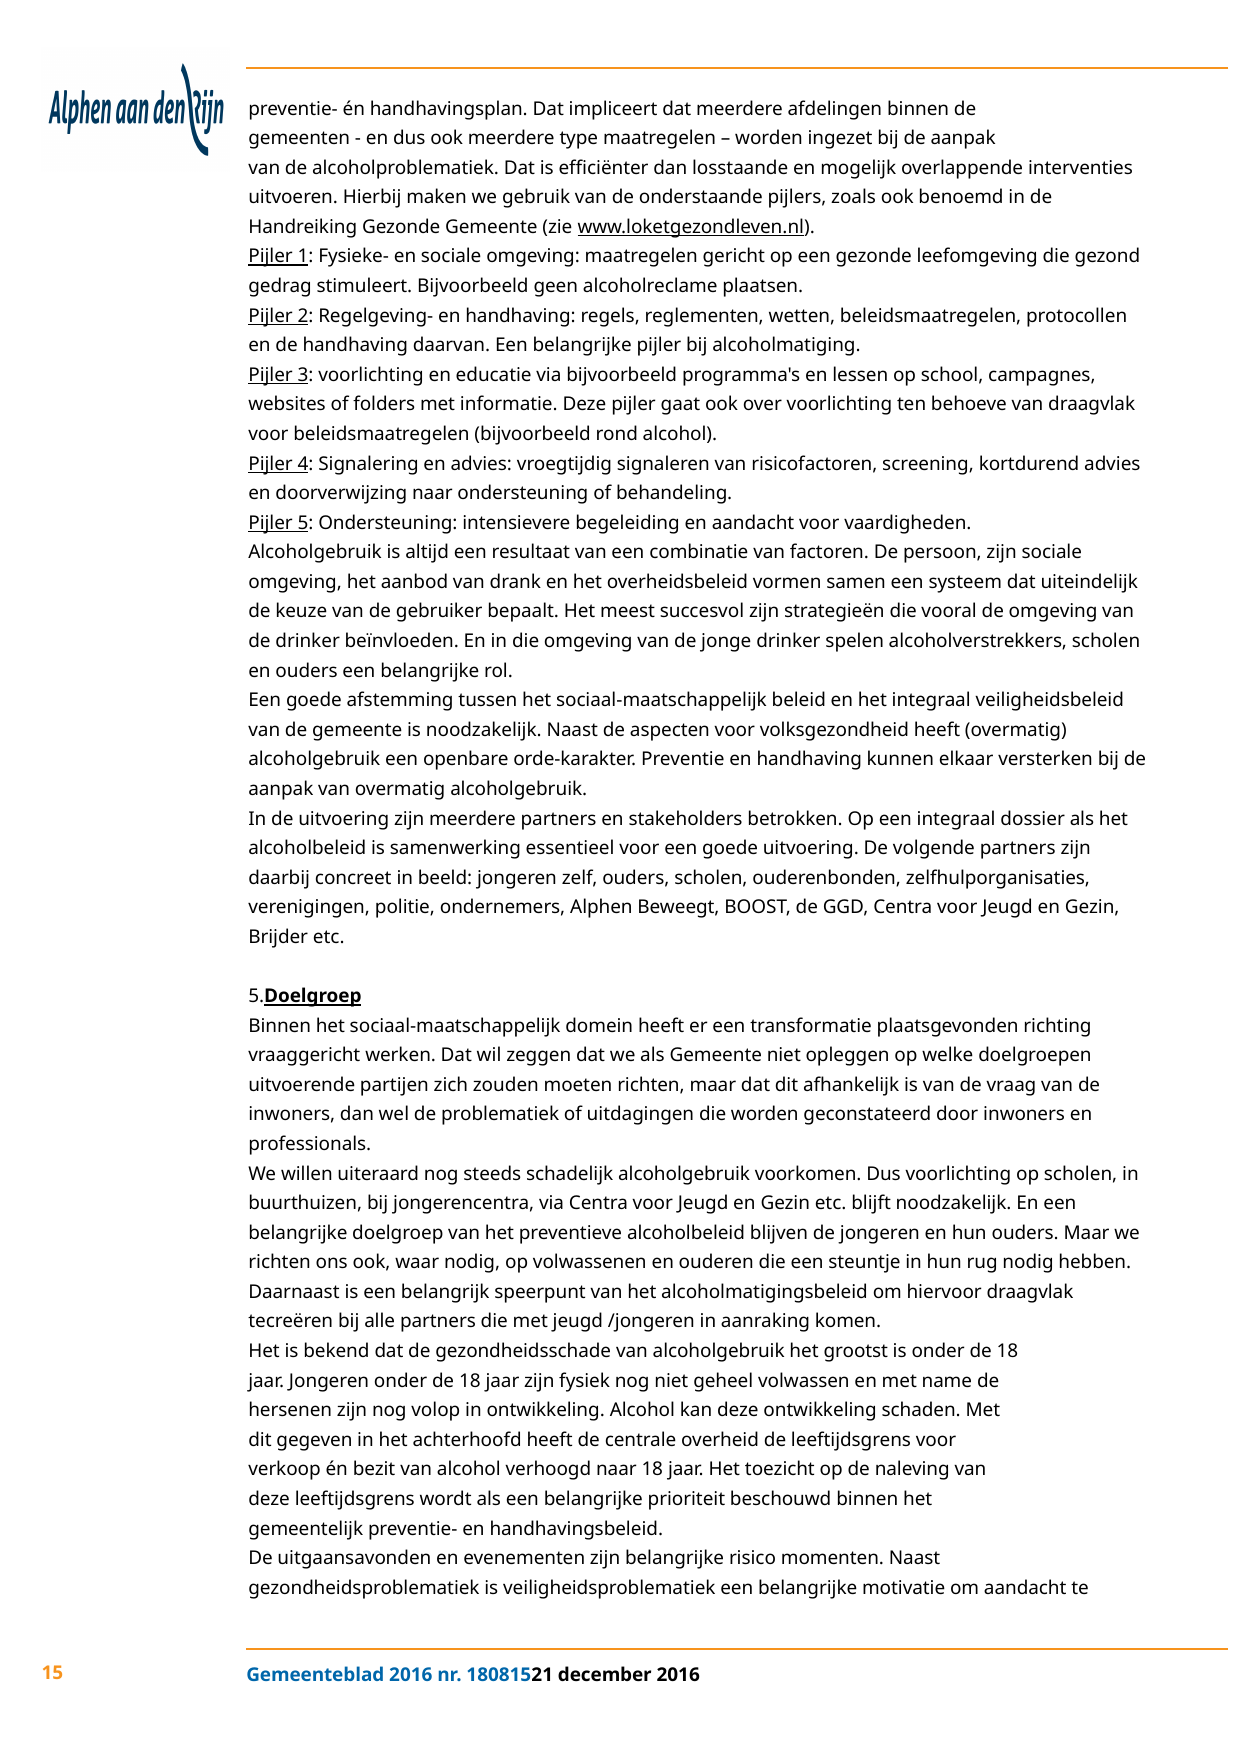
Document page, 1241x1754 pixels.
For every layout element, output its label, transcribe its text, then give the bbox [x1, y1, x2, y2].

text We willen uiteraard nog steeds schadelijk alcoholgebruik voorkomen. Dus voorlichting op scholen, in buurthuizen, bij jongerencentra, via Centra voor Jeugd en Gezin etc. blijft noodzakelijk. En een belangrijke doelgroep van het preventieve alcoholbeleid blijven de jongeren en hun ouders. Maar we richten ons ook, waar nodig, op volwassenen en ouderen die een steuntje in hun rug nodig hebben. Daarnaast is een belangrijk speerpunt van het alcoholmatigingsbeleid om hiervoor draagvlak tecreëren bij alle partners die met jeugd /jongeren in aanraking komen. [248, 1160, 1152, 1333]
text van de alcoholproblematiek. Dat is efficiënter dan losstaande en mogelijk overlappende interventies uitvoeren. Hierbij maken we gebruik van de onderstaande pijlers, zoals ook benoemd in de Handreiking Gezonde Gemeente (zie www.loketgezondleven.nl). [248, 154, 1152, 239]
picture [41, 47, 231, 172]
text In de uitvoering zijn meerdere partners en stakeholders betrokken. Op een integraal dossier als het alcoholbeleid is samenwerking essentieel voor een goede uitvoering. De volgende partners zijn daarbij concreet in beeld: jongeren zelf, ouders, scholen, ouderenbonden, zelfhulporganisaties, verenigingen, politie, ondernemers, Alphen Beweegt, BOOST, de GGD, Centra voor Jeugd en Gezin, Brijder etc. [248, 805, 1152, 949]
text Binnen het sociaal-maatschappelijk domein heeft er een transformatie plaatsgevonden richting vraaggericht werken. Dat wil zeggen dat we als Gemeente niet opleggen op welke doelgroepen uitvoerende partijen zich zouden moeten richten, maar dat dit afhankelijk is van de vraag van de inwoners, dan wel de problematiek of uitdagingen die worden geconstateerd door inwoners en professionals. [248, 1012, 1152, 1156]
text gemeentelijk preventie- en handhavingsbeleid. [248, 1515, 1152, 1541]
text Pijler 2: Regelgeving- en handhaving: regels, reglementen, wetten, beleidsmaatregelen, protocollen en de handhaving daarvan. Een belangrijke pijler bij alcoholmatiging. [248, 302, 1152, 357]
text De uitgaansavonden en evenementen zijn belangrijke risico momenten. Naast gezondheidsproblematiek is veiligheidsproblematiek een belangrijke motivatie om aandacht te [248, 1544, 1152, 1600]
text dit gegeven in het achterhoofd heeft de centrale overheid de leeftijdsgrens voor [248, 1426, 1152, 1452]
text Pijler 5: Ondersteuning: intensievere begeleiding en aandacht voor vaardigheden. [248, 509, 1152, 535]
text Een goede afstemming tussen het sociaal-maatschappelijk beleid en het integraal veiligheidsbeleid van de gemeente is noodzakelijk. Naast de aspecten voor volksgezondheid heeft (overmatig) alcoholgebruik een openbare orde-karakter. Preventie en handhaving kunnen elkaar versterken bij de aanpak van overmatig alcoholgebruik. [248, 686, 1152, 801]
text 5.Doelgroep [248, 982, 1152, 1008]
text Het is bekend dat de gezondheidsschade van alcoholgebruik het grootst is onder de 18 [248, 1337, 1152, 1363]
text preventie- én handhavingsplan. Dat impliceert dat meerdere afdelingen binnen de [248, 95, 1152, 121]
text Pijler 3: voorlichting en educatie via bijvoorbeeld programma's en lessen op school, campagnes, websites of folders met informatie. Deze pijler gaat ook over voorlichting ten behoeve van draagvlak voor beleidsmaatregelen (bijvoorbeeld rond alcohol). [248, 361, 1152, 446]
text jaar. Jongeren onder de 18 jaar zijn fysiek nog niet geheel volwassen en met name de [248, 1367, 1152, 1393]
text Alcoholgebruik is altijd een resultaat van een combinatie van factoren. De persoon, zijn sociale omgeving, het aanbod van drank en het overheidsbeleid vormen samen een systeem dat uiteindelijk de keuze van de gebruiker bepaalt. Het meest succesvol zijn strategieën die vooral de omgeving van de drinker beïnvloeden. En in die omgeving van de jonge drinker spelen alcoholverstrekkers, scholen en ouders een belangrijke rol. [248, 538, 1152, 683]
text gemeenten - en dus ook meerdere type maatregelen – worden ingezet bij de aanpak [248, 124, 1152, 150]
text deze leeftijdsgrens wordt als een belangrijke prioriteit beschouwd binnen het [248, 1485, 1152, 1511]
text Pijler 1: Fysieke- en sociale omgeving: maatregelen gericht op een gezonde leefomgeving die gezond gedrag stimuleert. Bijvoorbeeld geen alcoholreclame plaatsen. [248, 243, 1152, 298]
text hersenen zijn nog volop in ontwikkeling. Alcohol kan deze ontwikkeling schaden. Met [248, 1396, 1152, 1422]
text verkoop én bezit van alcohol verhoogd naar 18 jaar. Het toezicht op de naleving van [248, 1456, 1152, 1481]
text Pijler 4: Signalering en advies: vroegtijdig signaleren van risicofactoren, screening, kortdurend advies en doorverwijzing naar ondersteuning of behandeling. [248, 450, 1152, 505]
